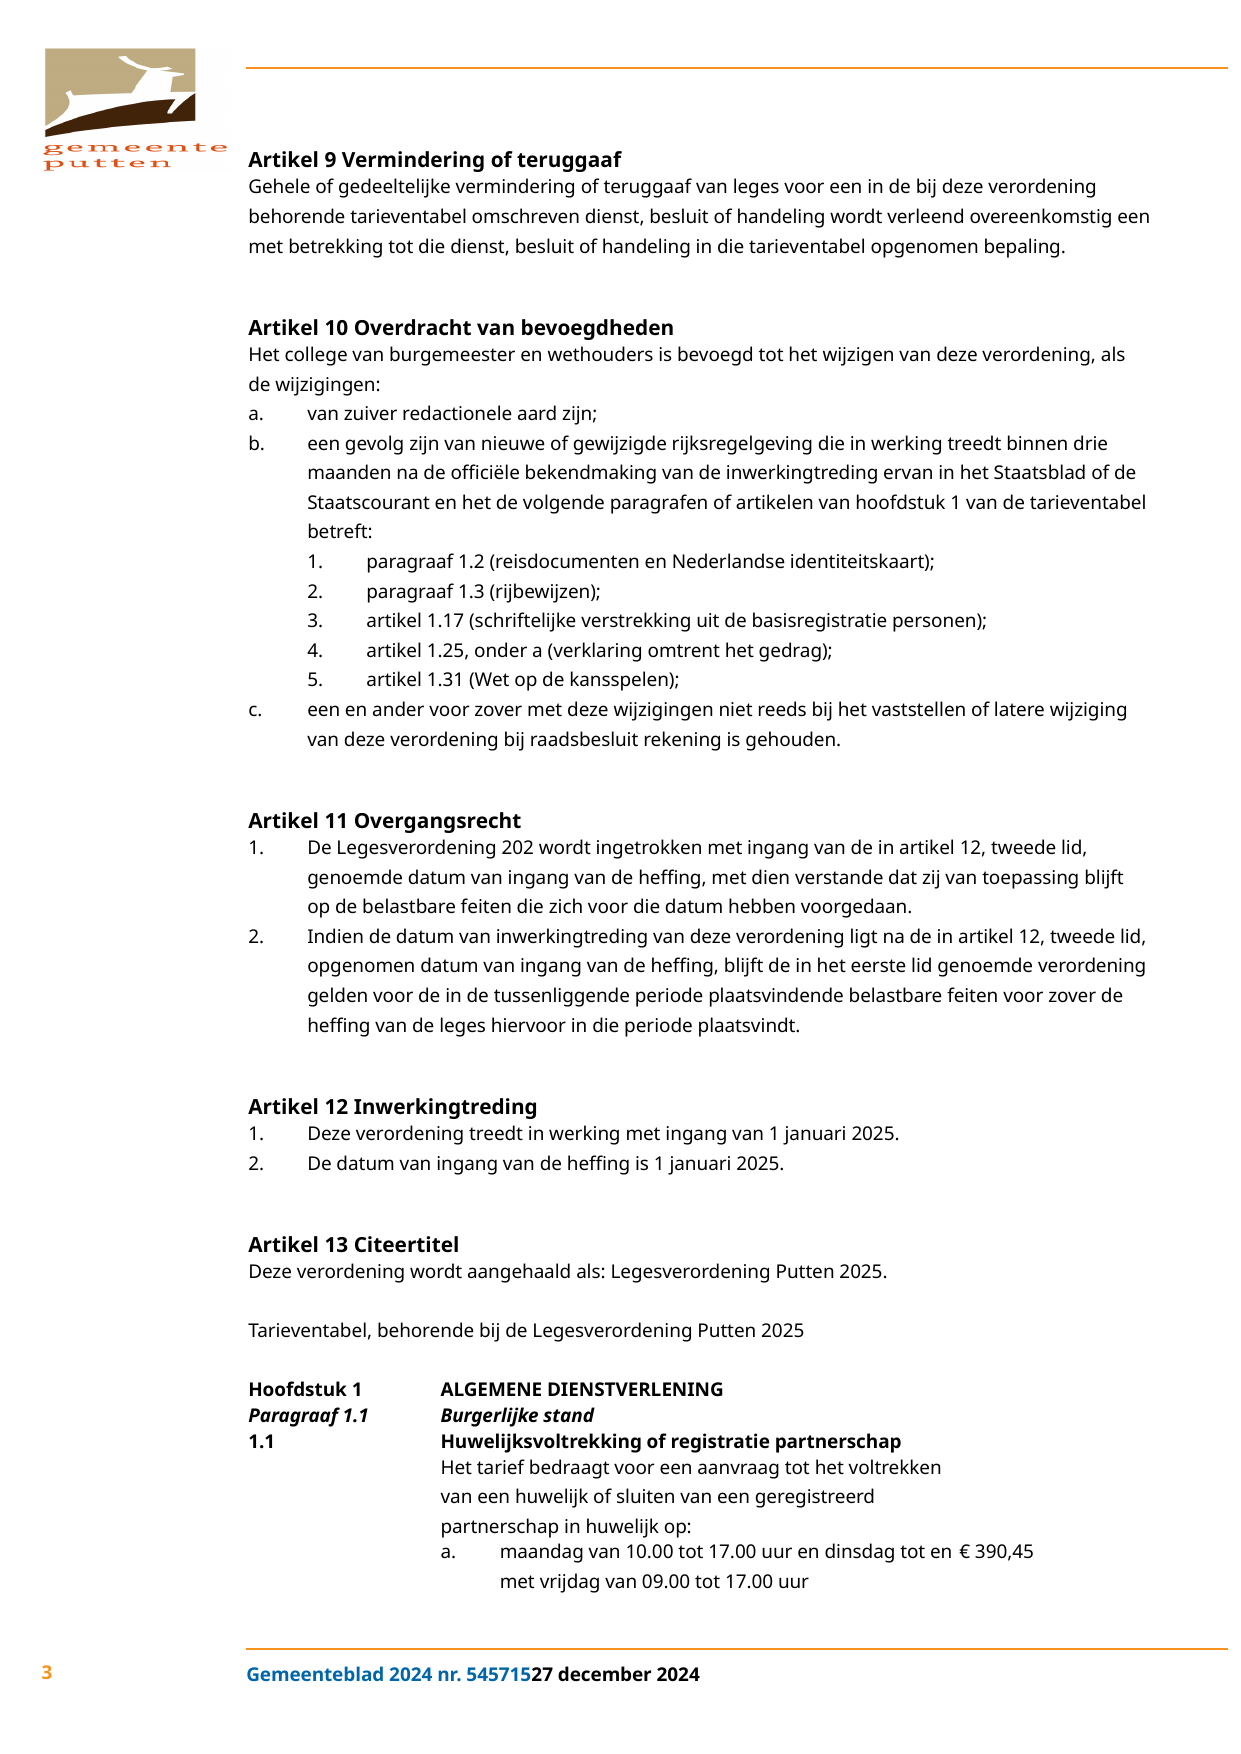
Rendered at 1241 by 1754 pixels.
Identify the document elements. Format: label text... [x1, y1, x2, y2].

table_cell [959, 1428, 1152, 1454]
table_cell 1.1 [248, 1428, 440, 1454]
list artikel 1.31 (Wet op de kansspelen); [307, 667, 1152, 692]
text Artikel 12 Inwerkingtreding [248, 1092, 1152, 1120]
list van zuiver redactionele aard zijn; [248, 400, 1152, 426]
table_cell Paragraaf 1.1 [248, 1403, 440, 1428]
text Artikel 10 Overdracht van bevoegdheden [248, 313, 1152, 341]
table_cell [248, 1454, 440, 1539]
text Het college van burgemeester en wethouders is bevoegd tot het wijzigen van deze verordening, als de wijzigingen: [248, 341, 1152, 397]
table_cell Burgerlijke stand [440, 1403, 959, 1428]
text Artikel 11 Overgangsrecht [248, 806, 1152, 834]
table_cell [959, 1403, 1152, 1428]
table_cell Huwelijksvoltrekking of registratie partnerschap [440, 1428, 959, 1454]
table_header [959, 1377, 1152, 1402]
text Gehele of gedeeltelijke vermindering of teruggaaf van leges voor een in de bij deze verordening behorende tarieventabel omschreven dienst, besluit of handeling wordt verleend overeenkomstig een met betrekking tot die dienst, besluit of handeling in die tarieventabel opgenomen bepaling. [248, 174, 1152, 258]
list paragraaf 1.2 (reisdocumenten en Nederlandse identiteitskaart); [307, 548, 1152, 574]
list Indien de datum van inwerkingtreding van deze verordening ligt na de in artikel 12, tweede lid, opgenomen datum van ingang van de heffing, blijft de in het eerste lid genoemde verordening gelden voor de in de tussenliggende periode plaatsvindende belastbare feiten voor zover de heffing van de leges hiervoor in die periode plaatsvindt. [248, 923, 1152, 1037]
list een en ander voor zover met deze wijzigingen niet reeds bij het vaststellen of latere wijziging van deze verordening bij raadsbesluit rekening is gehouden. [248, 696, 1152, 752]
table_header ALGEMENE DIENSTVERLENING [440, 1377, 959, 1402]
list De Legesverordening 202 wordt ingetrokken met ingang van de in artikel 12, tweede lid, genoemde datum van ingang van de heffing, met dien verstande dat zij van toepassing blijft op de belastbare feiten die zich voor die datum hebben voorgedaan. [248, 834, 1152, 919]
list paragraaf 1.3 (rijbewijzen); [307, 578, 1152, 604]
picture [41, 47, 231, 172]
table_cell [248, 1539, 440, 1594]
text Tarieventabel, behorende bij de Legesverordening Putten 2025 [248, 1317, 1152, 1343]
text Artikel 9 Vermindering of teruggaaf [248, 145, 1152, 174]
list Deze verordening treedt in werking met ingang van 1 januari 2025. [248, 1120, 1152, 1146]
table_cell maandag van 10.00 tot 17.00 uur en dinsdag tot en met vrijdag van 09.00 tot 17.00 uur [440, 1539, 959, 1594]
list artikel 1.25, onder a (verklaring omtrent het gedrag); [307, 637, 1152, 663]
table_header Hoofdstuk 1 [248, 1377, 440, 1402]
text Deze verordening wordt aangehaald als: Legesverordening Putten 2025. [248, 1258, 1152, 1284]
table_cell Het tarief bedraagt voor een aanvraag tot het voltrekken van een huwelijk of sluiten van een geregistreerd partnerschap in huwelijk op: [440, 1454, 959, 1539]
list De datum van ingang van de heffing is 1 januari 2025. [248, 1150, 1152, 1176]
text Artikel 13 Citeertitel [248, 1230, 1152, 1258]
table_cell [959, 1454, 1152, 1539]
table_cell € 390,45 [959, 1539, 1152, 1594]
list een gevolg zijn van nieuwe of gewijzigde rijksregelgeving die in werking treedt binnen drie maanden na de officiële bekendmaking van de inwerkingtreding ervan in het Staatsblad of de Staatscourant en het de volgende paragrafen of artikelen van hoofdstuk 1 van de tarieventabel betreft: [248, 430, 1152, 544]
list artikel 1.17 (schriftelijke verstrekking uit de basisregistratie personen); [307, 607, 1152, 633]
